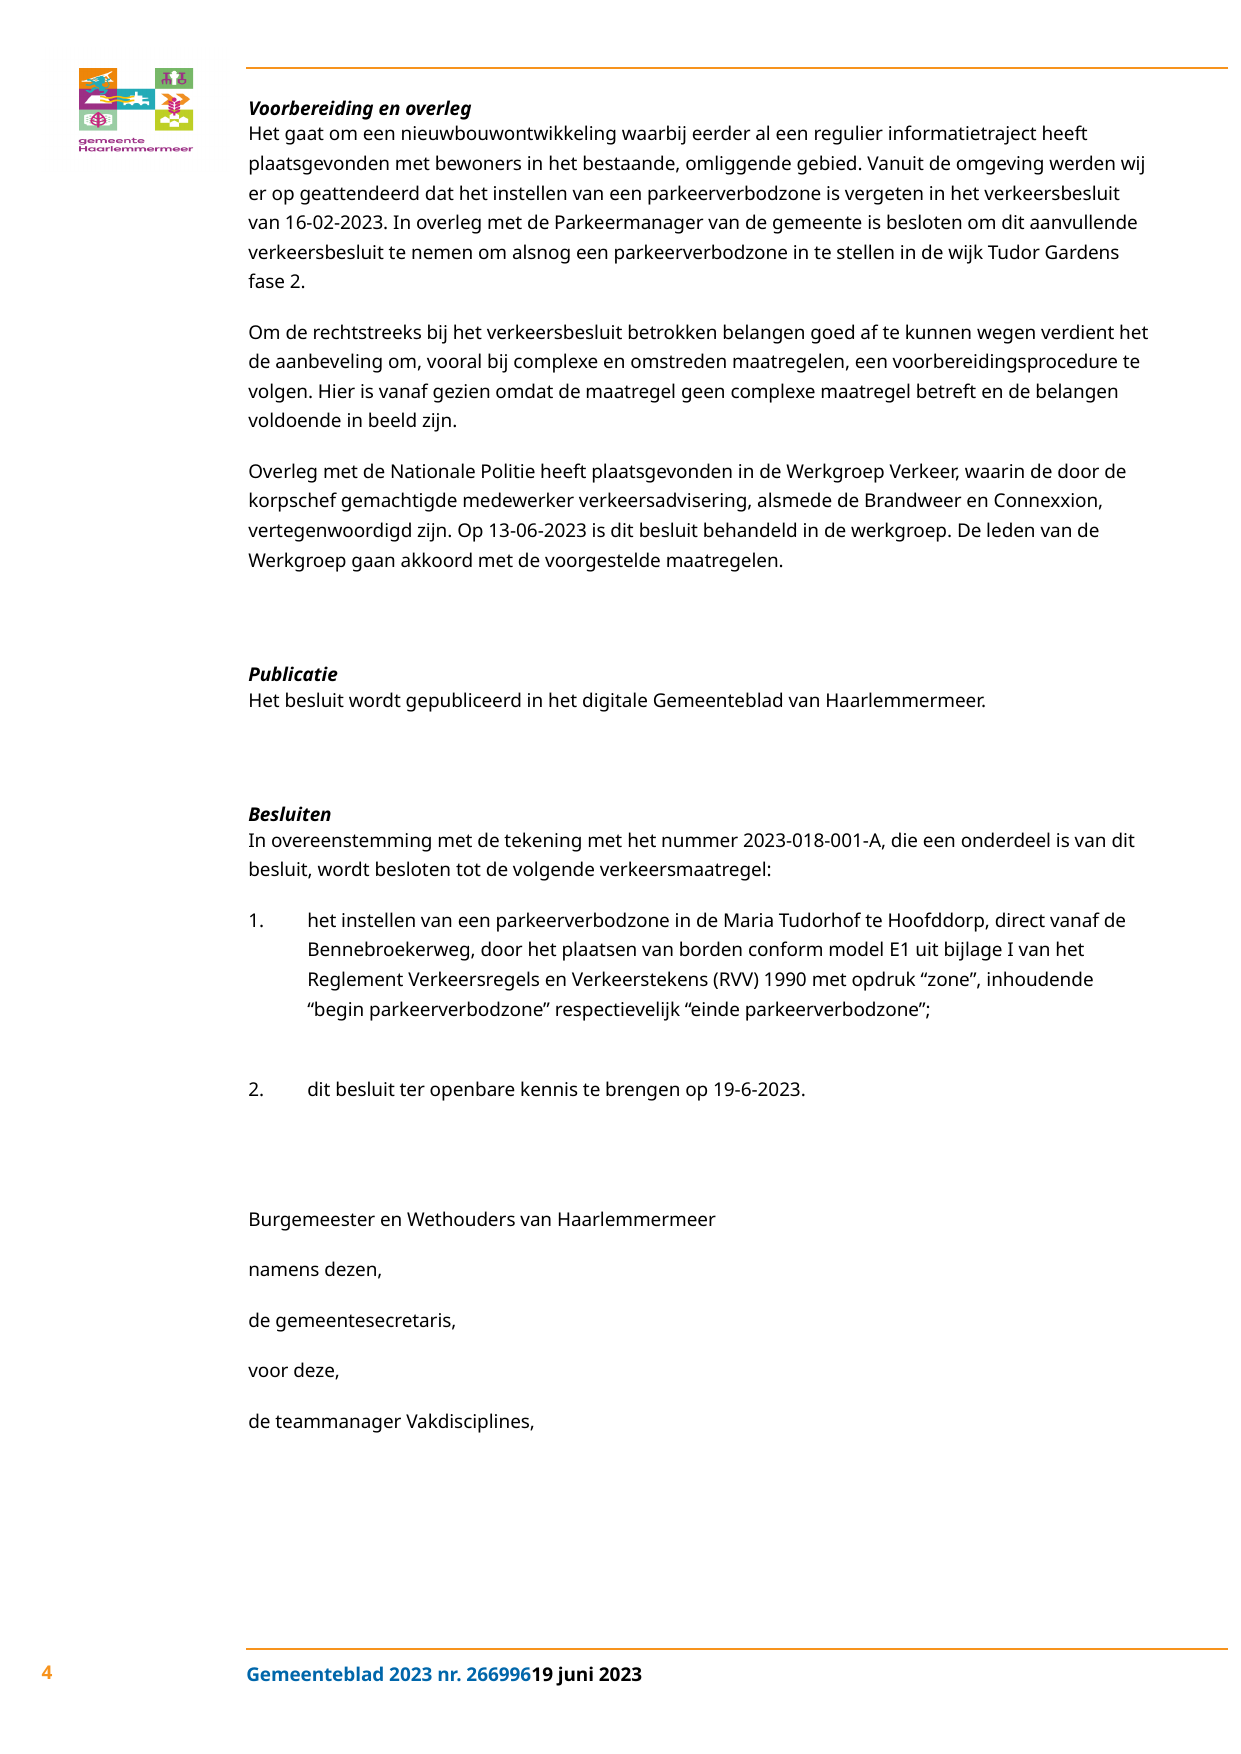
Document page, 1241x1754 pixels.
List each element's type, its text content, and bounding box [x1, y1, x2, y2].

text namens dezen, [248, 1257, 1152, 1282]
text Om de rechtstreeks bij het verkeersbesluit betrokken belangen goed af te kunnen wegen verdient het de aanbeveling om, vooral bij complexe en omstreden maatregelen, een voorbereidingsprocedure te volgen. Hier is vanaf gezien omdat de maatregel geen complexe maatregel betreft en de belangen voldoende in beeld zijn. [248, 319, 1152, 433]
text In overeenstemming met de tekening met het nummer 2023-018-001-A, die een onderdeel is van dit besluit, wordt besloten tot de volgende verkeersmaatregel: [248, 827, 1152, 882]
list dit besluit ter openbare kennis te brengen op 19-6-2023. [248, 1076, 1152, 1101]
text Besluiten [248, 801, 1152, 827]
text de gemeentesecretaris, [248, 1307, 1152, 1333]
picture [41, 47, 231, 172]
text voor deze, [248, 1357, 1152, 1383]
list het instellen van een parkeerverbodzone in de Maria Tudorhof te Hoofddorp, direct vanaf de Bennebroekerweg, door het plaatsen van borden conform model E1 uit bijlage I van het Reglement Verkeersregels en Verkeerstekens (RVV) 1990 met opdruk “zone”, inhoudende “begin parkeerverbodzone” respectievelijk “einde parkeerverbodzone”; [248, 907, 1152, 1021]
text Het gaat om een nieuwbouwontwikkeling waarbij eerder al een regulier informatietraject heeft plaatsgevonden met bewoners in het bestaande, omliggende gebied. Vanuit de omgeving werden wij er op geattendeerd dat het instellen van een parkeerverbodzone is vergeten in het verkeersbesluit van 16-02-2023. In overleg met de Parkeermanager van de gemeente is besloten om dit aanvullende verkeersbesluit te nemen om alsnog een parkeerverbodzone in te stellen in de wijk Tudor Gardens fase 2. [248, 121, 1152, 294]
text Voorbereiding en overleg [248, 95, 1152, 121]
text de teammanager Vakdisciplines, [248, 1408, 1152, 1433]
text Overleg met de Nationale Politie heeft plaatsgevonden in de Werkgroep Verkeer, waarin de door de korpschef gemachtigde medewerker verkeersadvisering, alsmede de Brandweer en Connexxion, vertegenwoordigd zijn. Op 13-06-2023 is dit besluit behandeld in de werkgroep. De leden van de Werkgroep gaan akkoord met de voorgestelde maatregelen. [248, 458, 1152, 572]
text Het besluit wordt gepubliceerd in het digitale Gemeenteblad van Haarlemmermeer. [248, 687, 1152, 713]
text Burgemeester en Wethouders van Haarlemmermeer [248, 1206, 1152, 1232]
text Publicatie [248, 661, 1152, 687]
